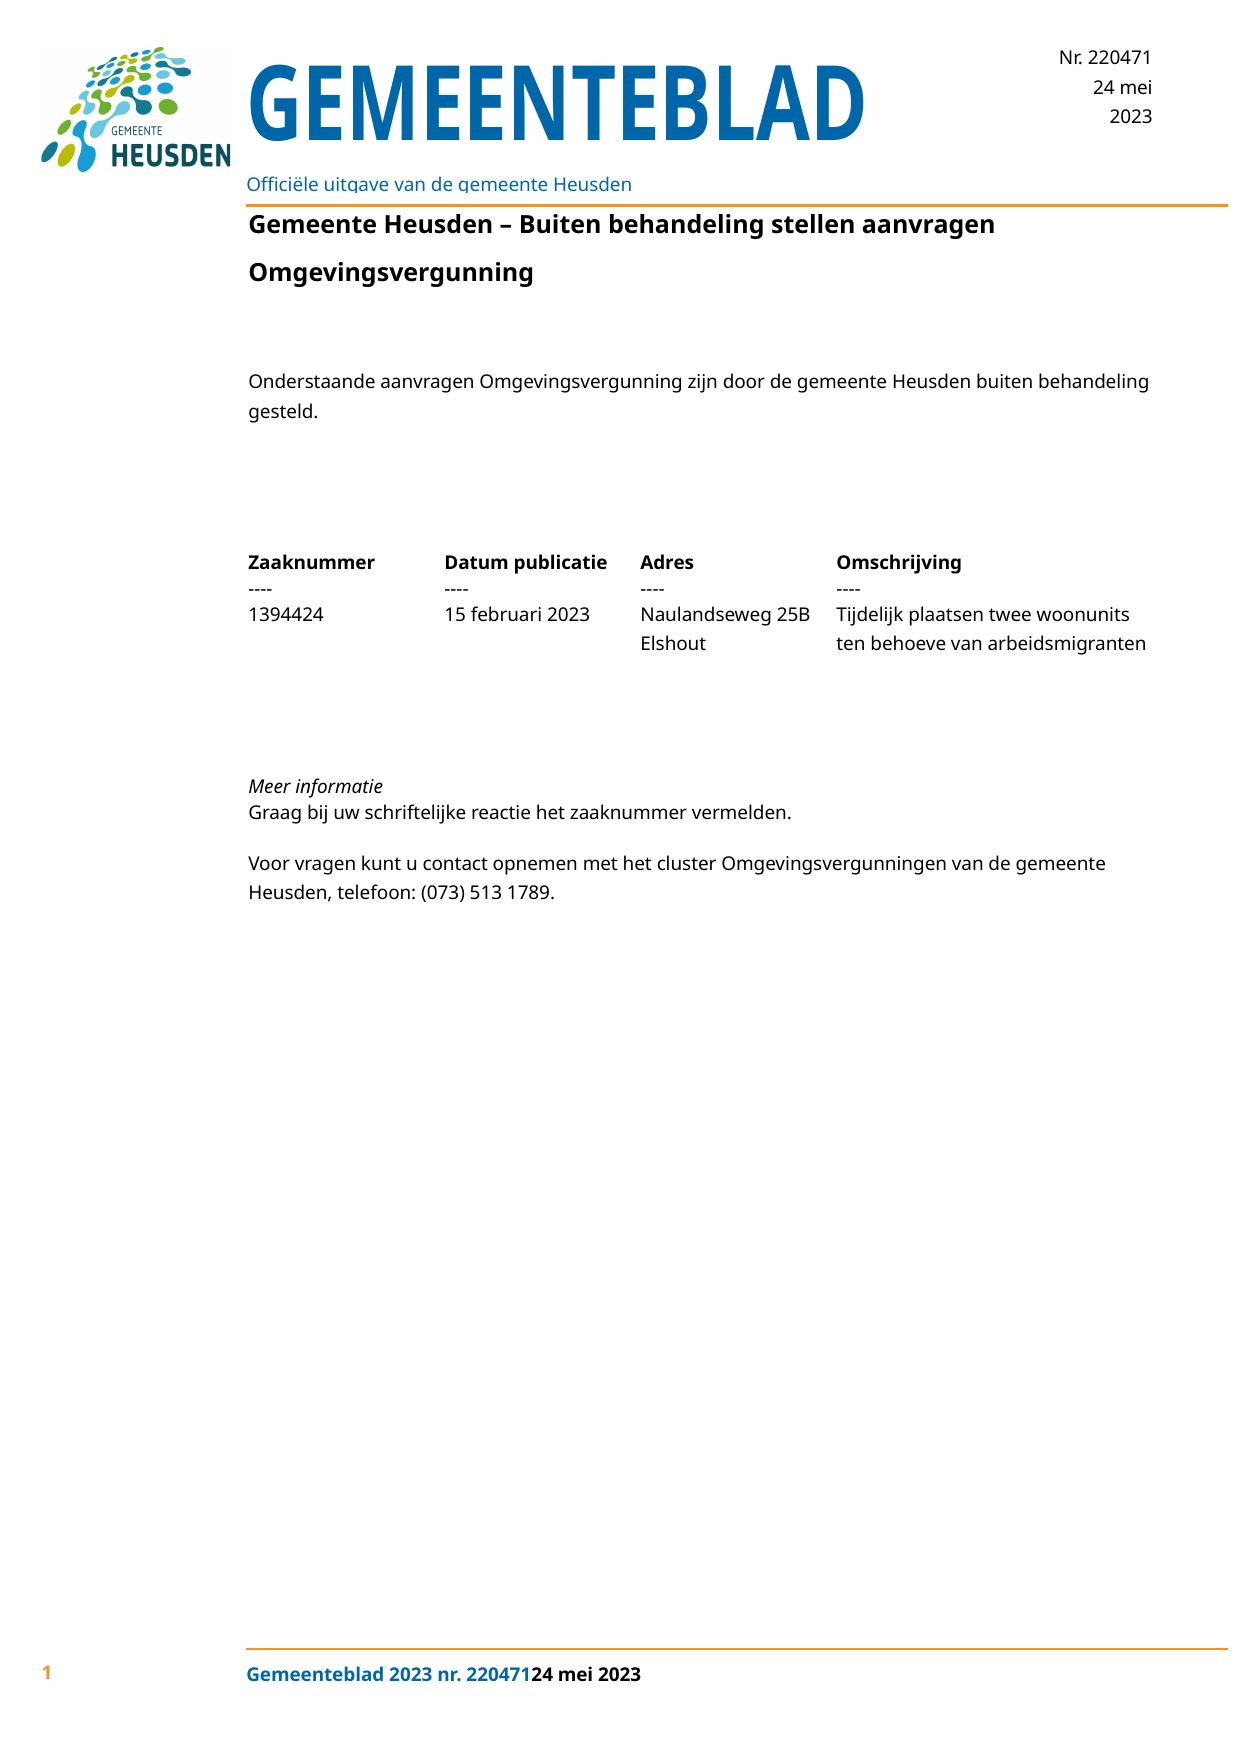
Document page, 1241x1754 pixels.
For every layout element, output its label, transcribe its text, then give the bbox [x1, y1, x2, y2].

text Voor vragen kunt u contact opnemen met het cluster Omgevingsvergunningen van de gemeente Heusden, telefoon: (073) 513 1789. [248, 850, 1152, 905]
table_cell ---- [444, 575, 640, 601]
table_header Datum publicatie [444, 549, 640, 575]
table_cell ---- [640, 575, 836, 601]
text Graag bij uw schriftelijke reactie het zaaknummer vermelden. [248, 799, 1152, 825]
text Meer informatie [248, 774, 1152, 799]
table_header Zaaknummer [248, 549, 444, 575]
text Onderstaande aanvragen Omgevingsvergunning zijn door de gemeente Heusden buiten behandeling gesteld. [248, 368, 1152, 424]
table_cell 15 februari 2023 [444, 601, 640, 656]
picture [41, 47, 231, 172]
table_cell ---- [248, 575, 444, 601]
table_header Adres [640, 549, 836, 575]
table_cell 1394424 [248, 601, 444, 656]
text Gemeente Heusden – Buiten behandeling stellen aanvragen Omgevingsvergunning [248, 207, 1152, 288]
table_cell ---- [836, 575, 1152, 601]
table_header Omschrijving [836, 549, 1152, 575]
table_cell Tijdelijk plaatsen twee woonunits ten behoeve van arbeidsmigranten [836, 601, 1152, 656]
table_cell Naulandseweg 25B Elshout [640, 601, 836, 656]
